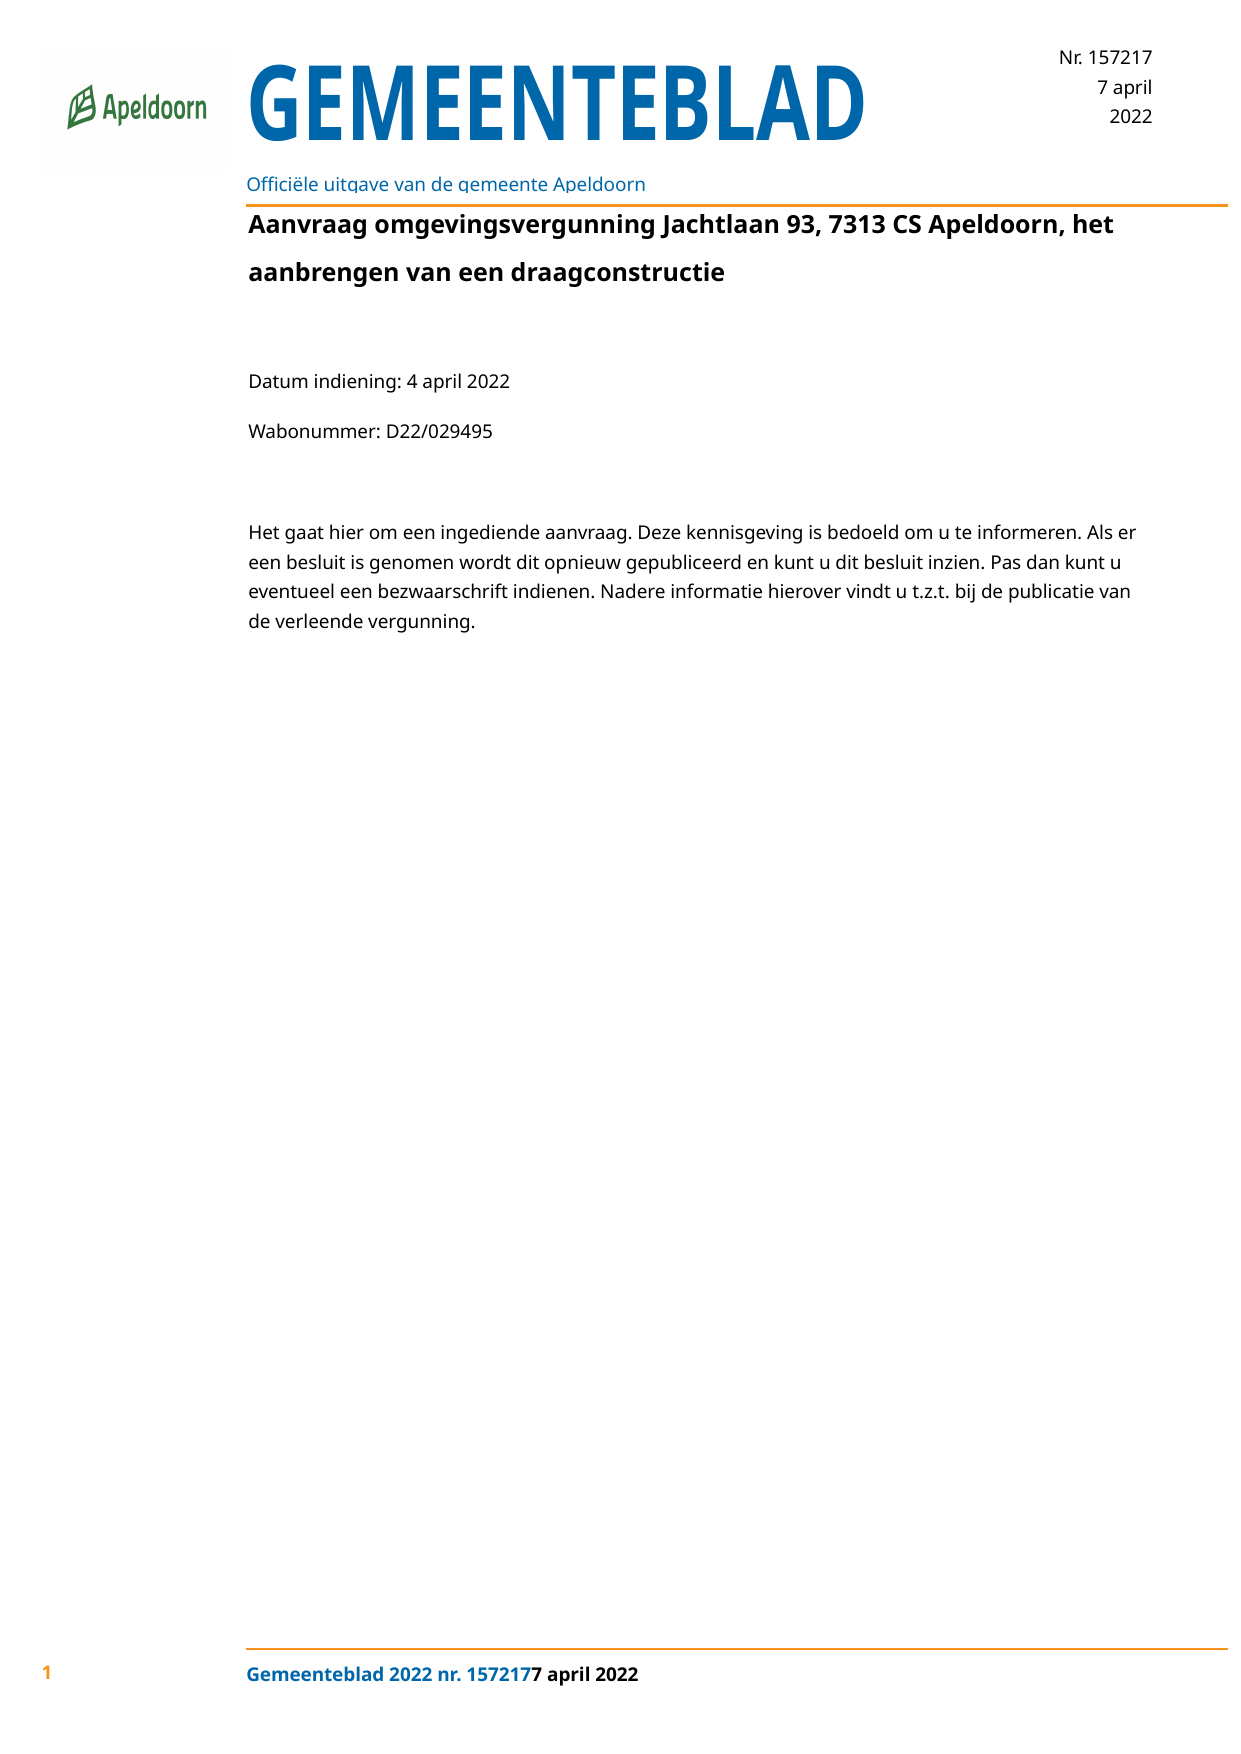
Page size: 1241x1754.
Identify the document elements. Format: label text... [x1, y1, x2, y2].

text Wabonummer: D22/029495 [248, 419, 1152, 444]
text Aanvraag omgevingsvergunning Jachtlaan 93, 7313 CS Apeldoorn, het aanbrengen van een draagconstructie [248, 207, 1152, 288]
picture [41, 47, 231, 172]
text Het gaat hier om een ingediende aanvraag. Deze kennisgeving is bedoeld om u te informeren. Als er een besluit is genomen wordt dit opnieuw gepubliceerd en kunt u dit besluit inzien. Pas dan kunt u eventueel een bezwaarschrift indienen. Nadere informatie hierover vindt u t.z.t. bij de publicatie van de verleende vergunning. [248, 519, 1152, 634]
text Datum indiening: 4 april 2022 [248, 368, 1152, 394]
